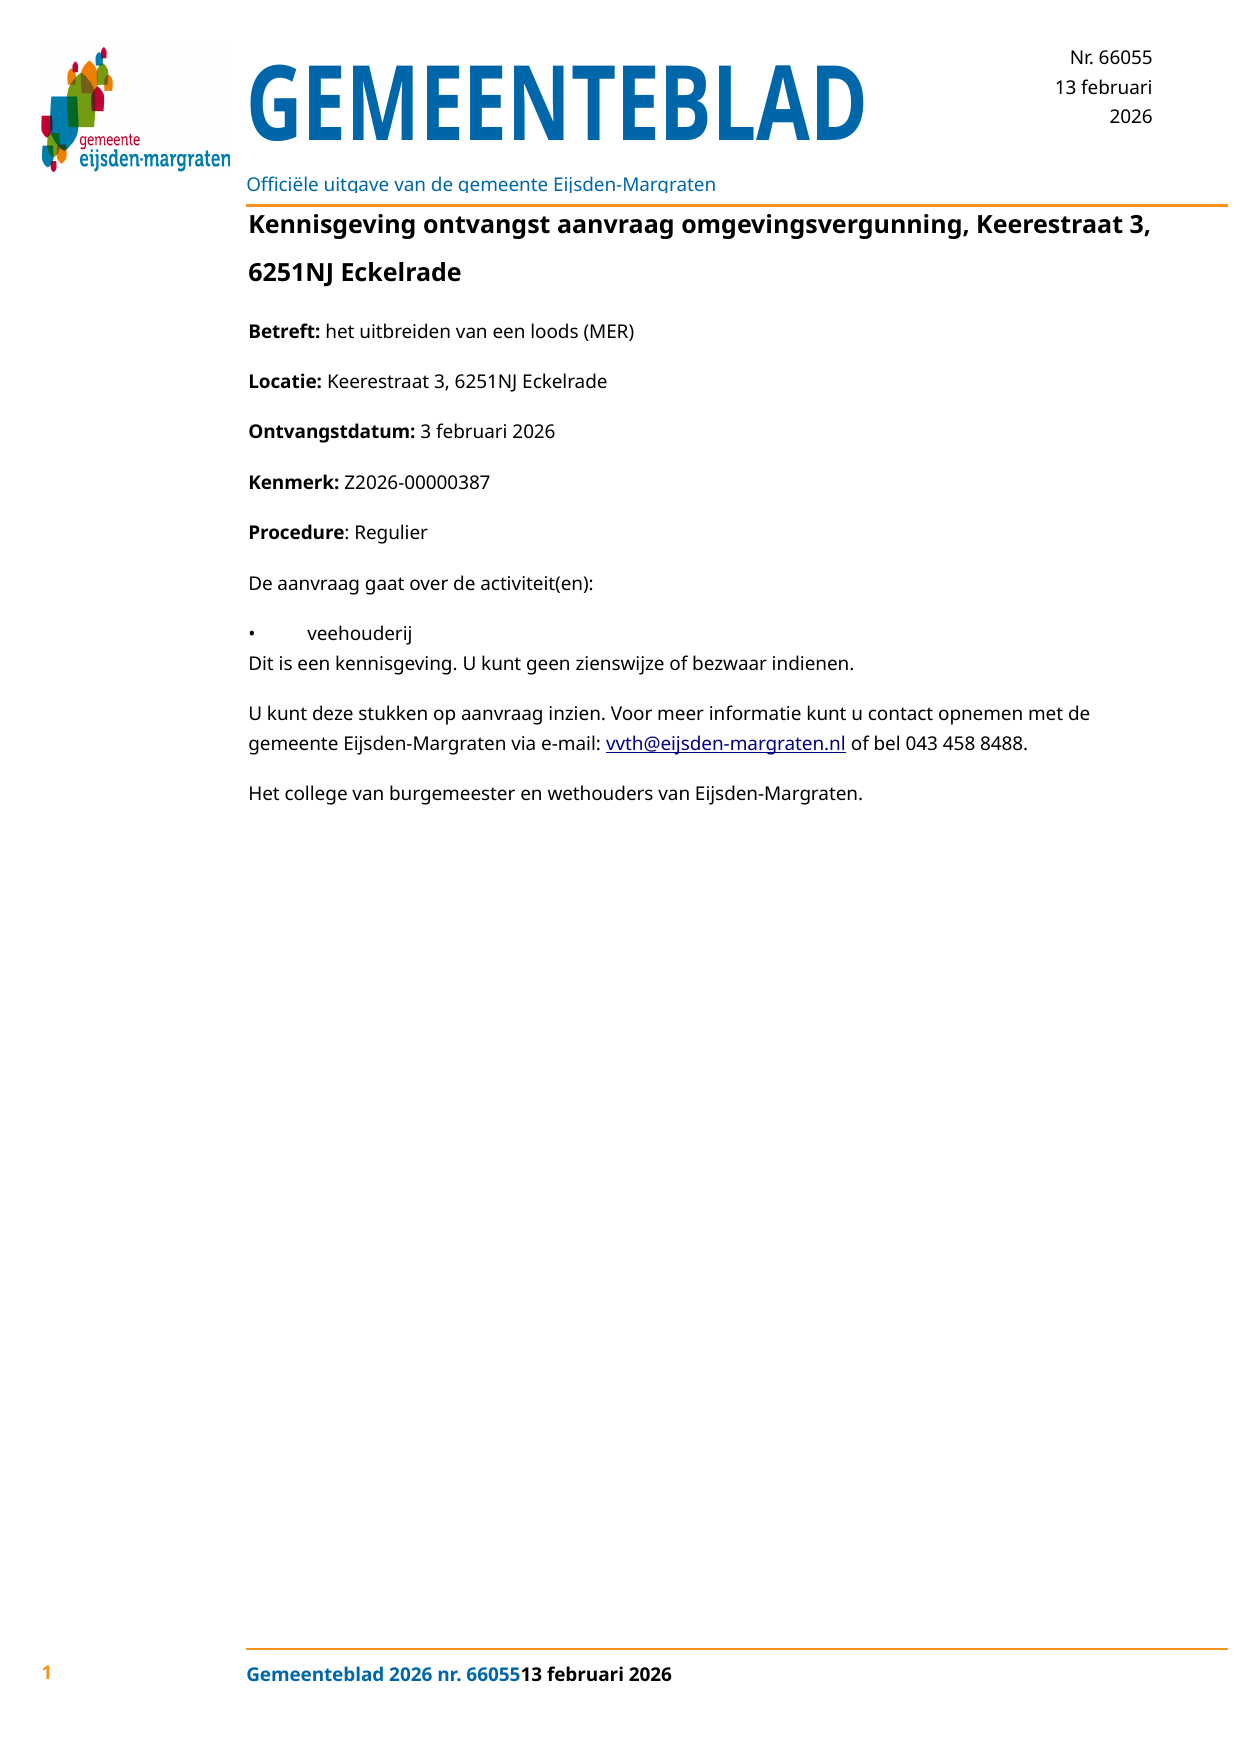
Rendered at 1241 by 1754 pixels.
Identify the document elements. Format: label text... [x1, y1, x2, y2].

text Het college van burgemeester en wethouders van Eijsden-Margraten. [248, 780, 1152, 806]
text Locatie: Keerestraat 3, 6251NJ Eckelrade [248, 368, 1152, 394]
text De aanvraag gaat over de activiteit(en): [248, 570, 1152, 596]
text U kunt deze stukken op aanvraag inzien. Voor meer informatie kunt u contact opnemen met de gemeente Eijsden-Margraten via e-mail: vvth@eijsden-margraten.nl of bel 043 458 8488. [248, 700, 1152, 756]
text Kenmerk: Z2026-00000387 [248, 469, 1152, 495]
text Procedure: Regulier [248, 519, 1152, 545]
text Kennisgeving ontvangst aanvraag omgevingsvergunning, Keerestraat 3, 6251NJ Eckelrade [248, 207, 1152, 288]
text Betreft: het uitbreiden van een loods (MER) [248, 318, 1152, 344]
list veehouderij [248, 620, 1152, 646]
picture [41, 47, 231, 172]
text Ontvangstdatum: 3 februari 2026 [248, 419, 1152, 444]
text Dit is een kennisgeving. U kunt geen zienswijze of bezwaar indienen. [248, 650, 1152, 676]
